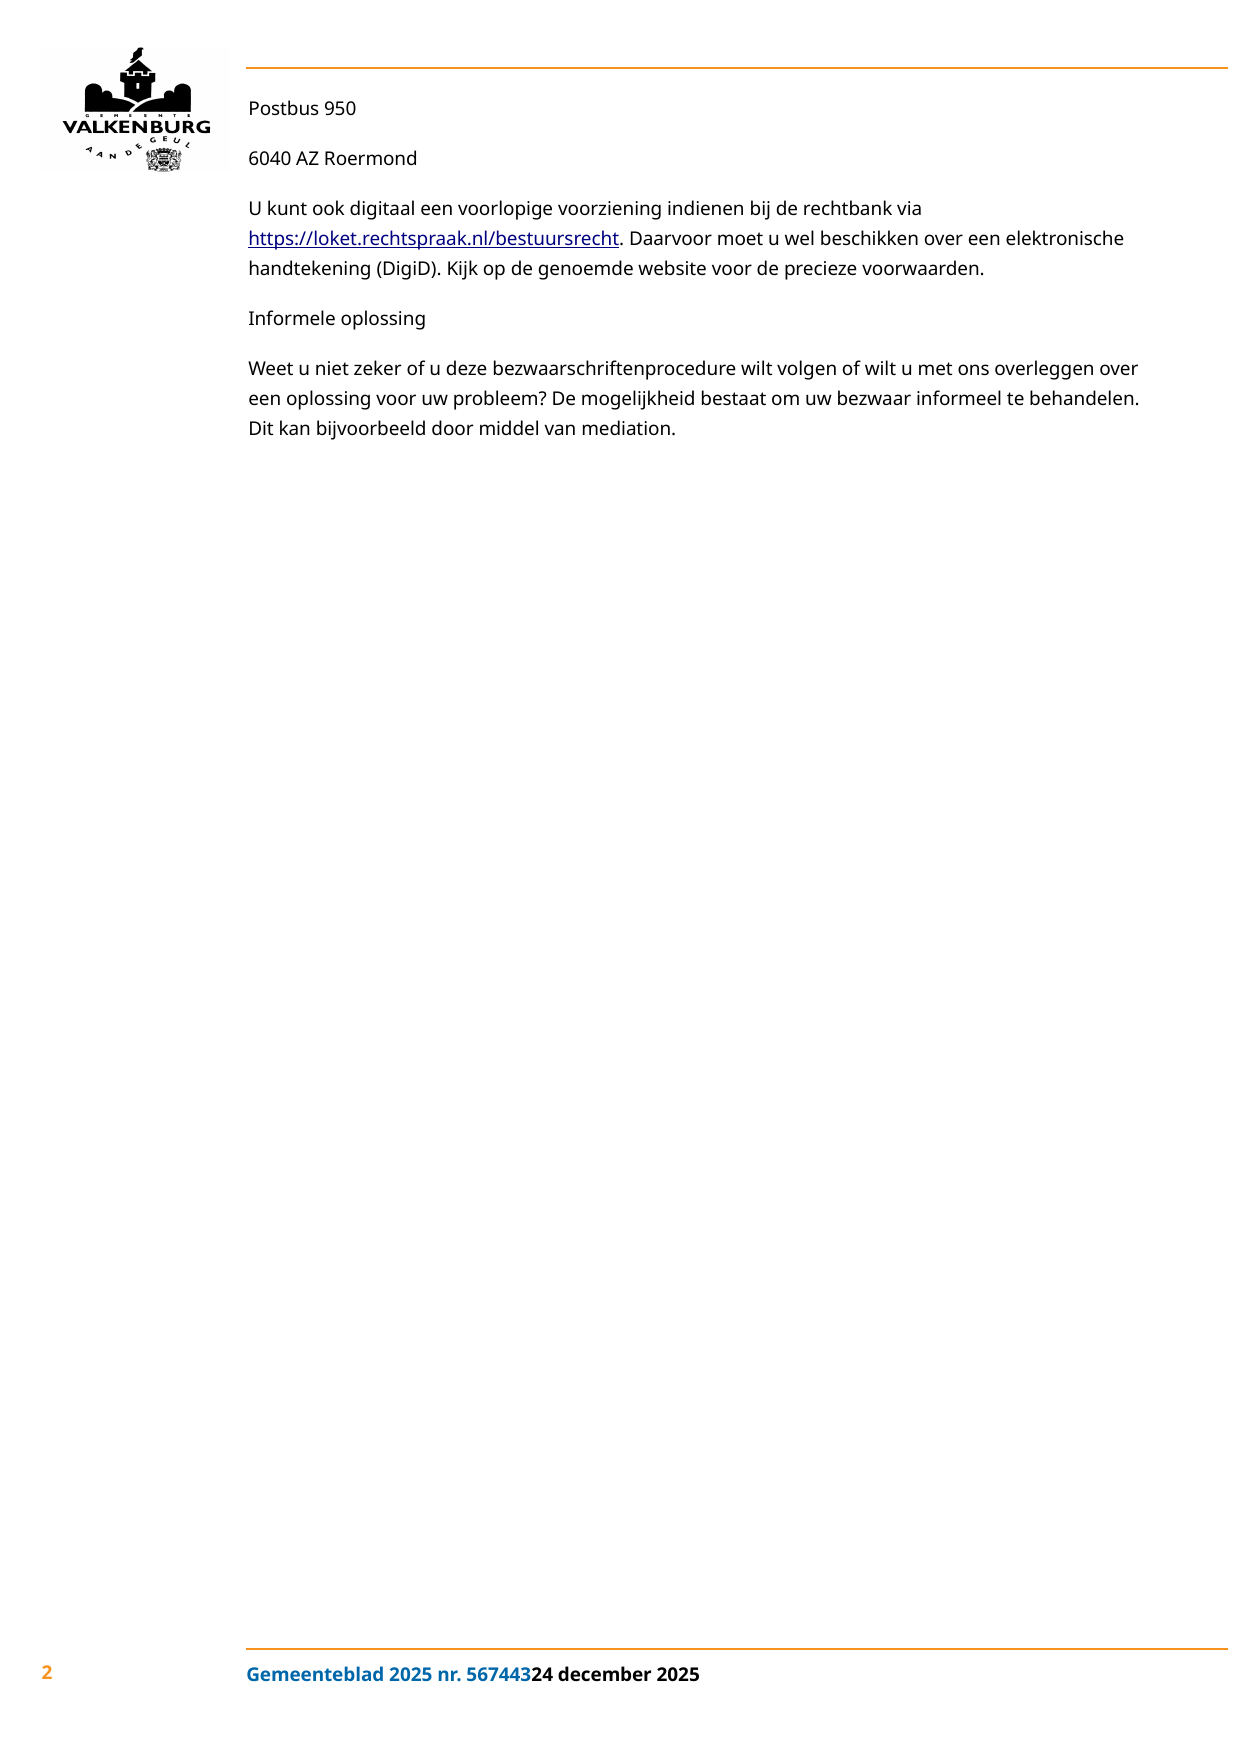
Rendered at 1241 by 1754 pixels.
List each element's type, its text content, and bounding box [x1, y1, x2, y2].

text Weet u niet zeker of u deze bezwaarschriftenprocedure wilt volgen of wilt u met ons overleggen over een oplossing voor uw probleem? De mogelijkheid bestaat om uw bezwaar informeel te behandelen. Dit kan bijvoorbeeld door middel van mediation. [248, 356, 1152, 441]
text Postbus 950 [248, 95, 1152, 121]
text 6040 AZ Roermond [248, 145, 1152, 171]
text U kunt ook digitaal een voorlopige voorziening indienen bij de rechtbank via https://loket.rechtspraak.nl/bestuursrecht. Daarvoor moet u wel beschikken over een elektronische handtekening (DigiD). Kijk op de genoemde website voor de precieze voorwaarden. [248, 196, 1152, 281]
text Informele oplossing [248, 305, 1152, 331]
picture [41, 47, 231, 172]
